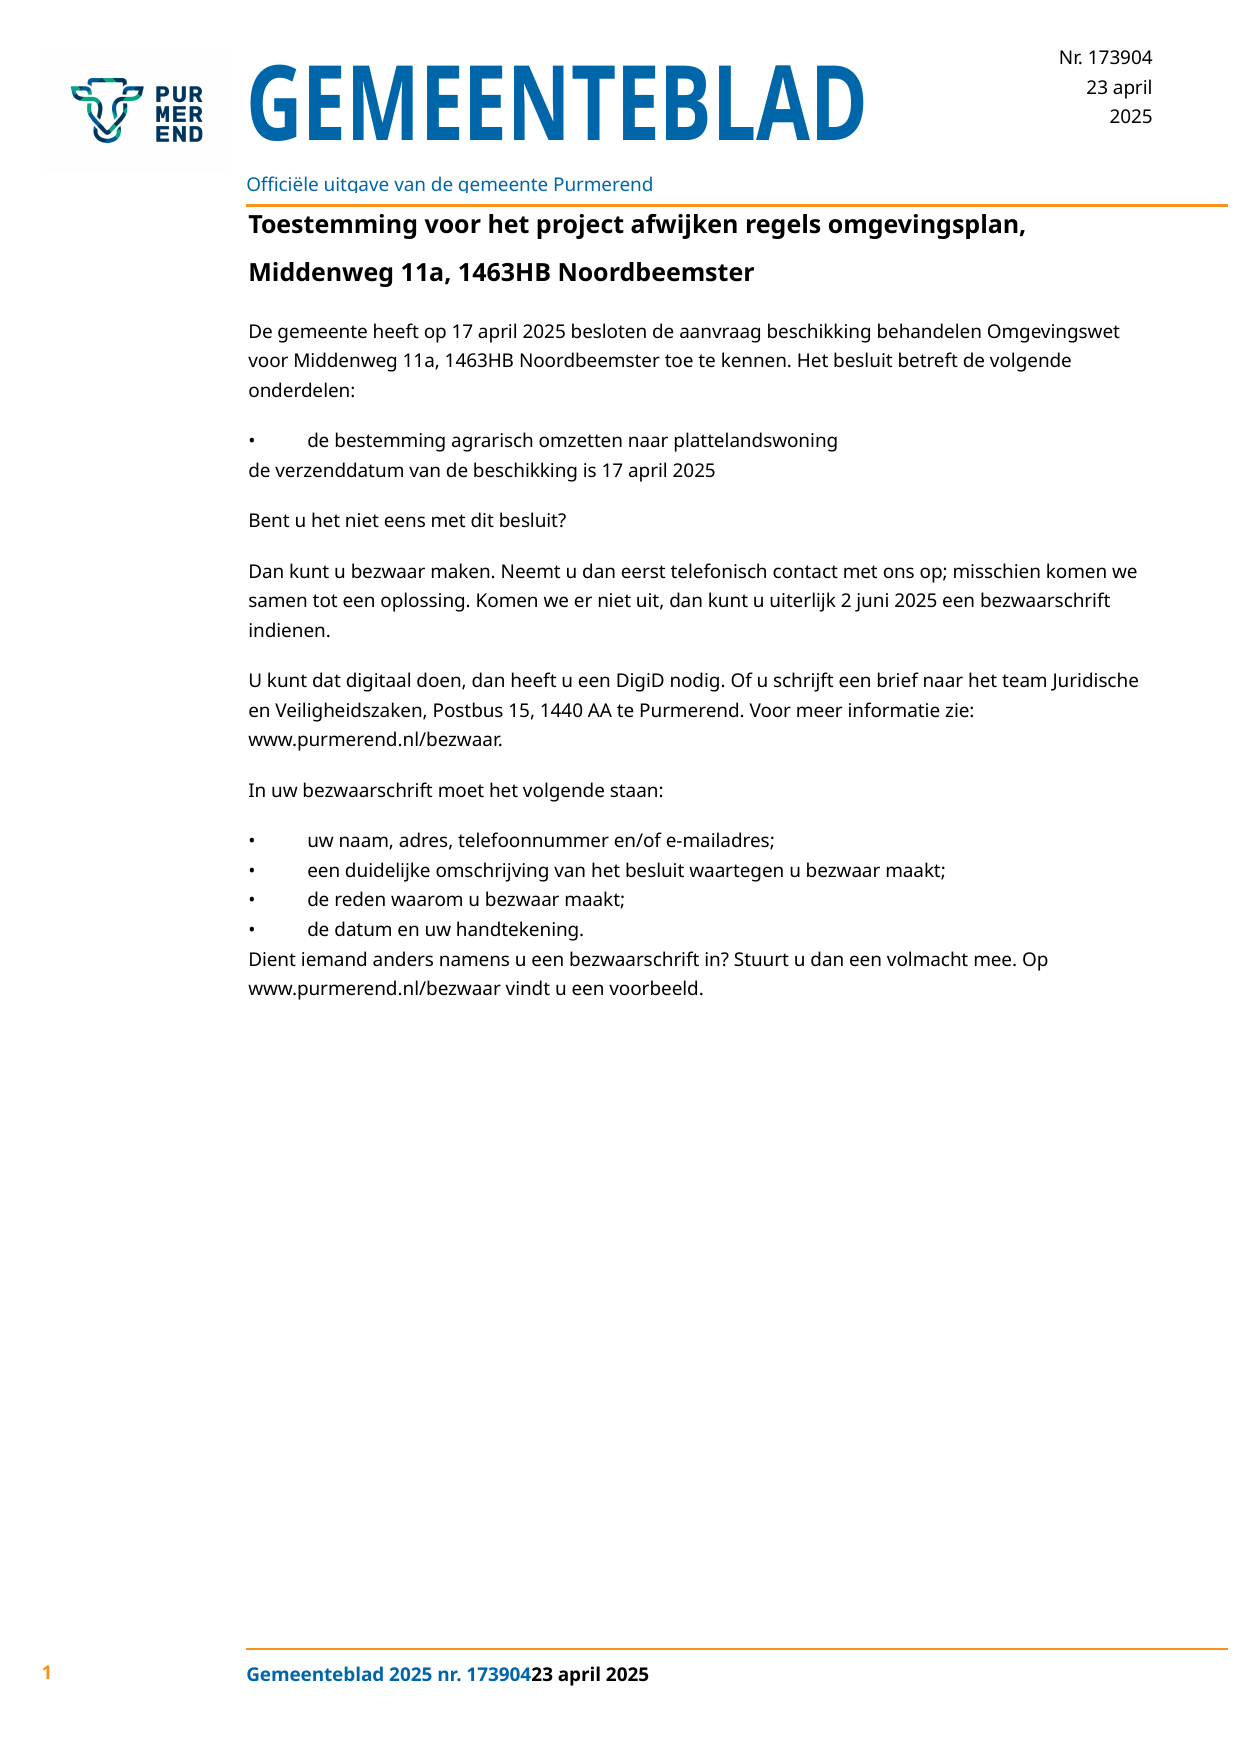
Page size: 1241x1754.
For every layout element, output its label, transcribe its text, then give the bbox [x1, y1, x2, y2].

text Bent u het niet eens met dit besluit? [248, 507, 1152, 533]
picture [41, 47, 231, 172]
text Toestemming voor het project afwijken regels omgevingsplan, Middenweg 11a, 1463HB Noordbeemster [248, 207, 1152, 288]
text de verzenddatum van de beschikking is 17 april 2025 [248, 457, 1152, 483]
text Dan kunt u bezwaar maken. Neemt u dan eerst telefonisch contact met ons op; misschien komen we samen tot een oplossing. Komen we er niet uit, dan kunt u uiterlijk 2 juni 2025 een bezwaarschrift indienen. [248, 558, 1152, 643]
text De gemeente heeft op 17 april 2025 besloten de aanvraag beschikking behandelen Omgevingswet voor Middenweg 11a, 1463HB Noordbeemster toe te kennen. Het besluit betreft de volgende onderdelen: [248, 318, 1152, 403]
list een duidelijke omschrijving van het besluit waartegen u bezwaar maakt; [248, 857, 1152, 883]
list uw naam, adres, telefoonnummer en/of e-mailadres; [248, 827, 1152, 853]
list de reden waarom u bezwaar maakt; [248, 887, 1152, 912]
text U kunt dat digitaal doen, dan heeft u een DigiD nodig. Of u schrijft een brief naar het team Juridische en Veiligheidszaken, Postbus 15, 1440 AA te Purmerend. Voor meer informatie zie: www.purmerend.nl/bezwaar. [248, 667, 1152, 752]
text In uw bezwaarschrift moet het volgende staan: [248, 777, 1152, 803]
list de bestemming agrarisch omzetten naar plattelandswoning [248, 427, 1152, 453]
text Dient iemand anders namens u een bezwaarschrift in? Stuurt u dan een volmacht mee. Op www.purmerend.nl/bezwaar vindt u een voorbeeld. [248, 946, 1152, 1001]
list de datum en uw handtekening. [248, 916, 1152, 942]
